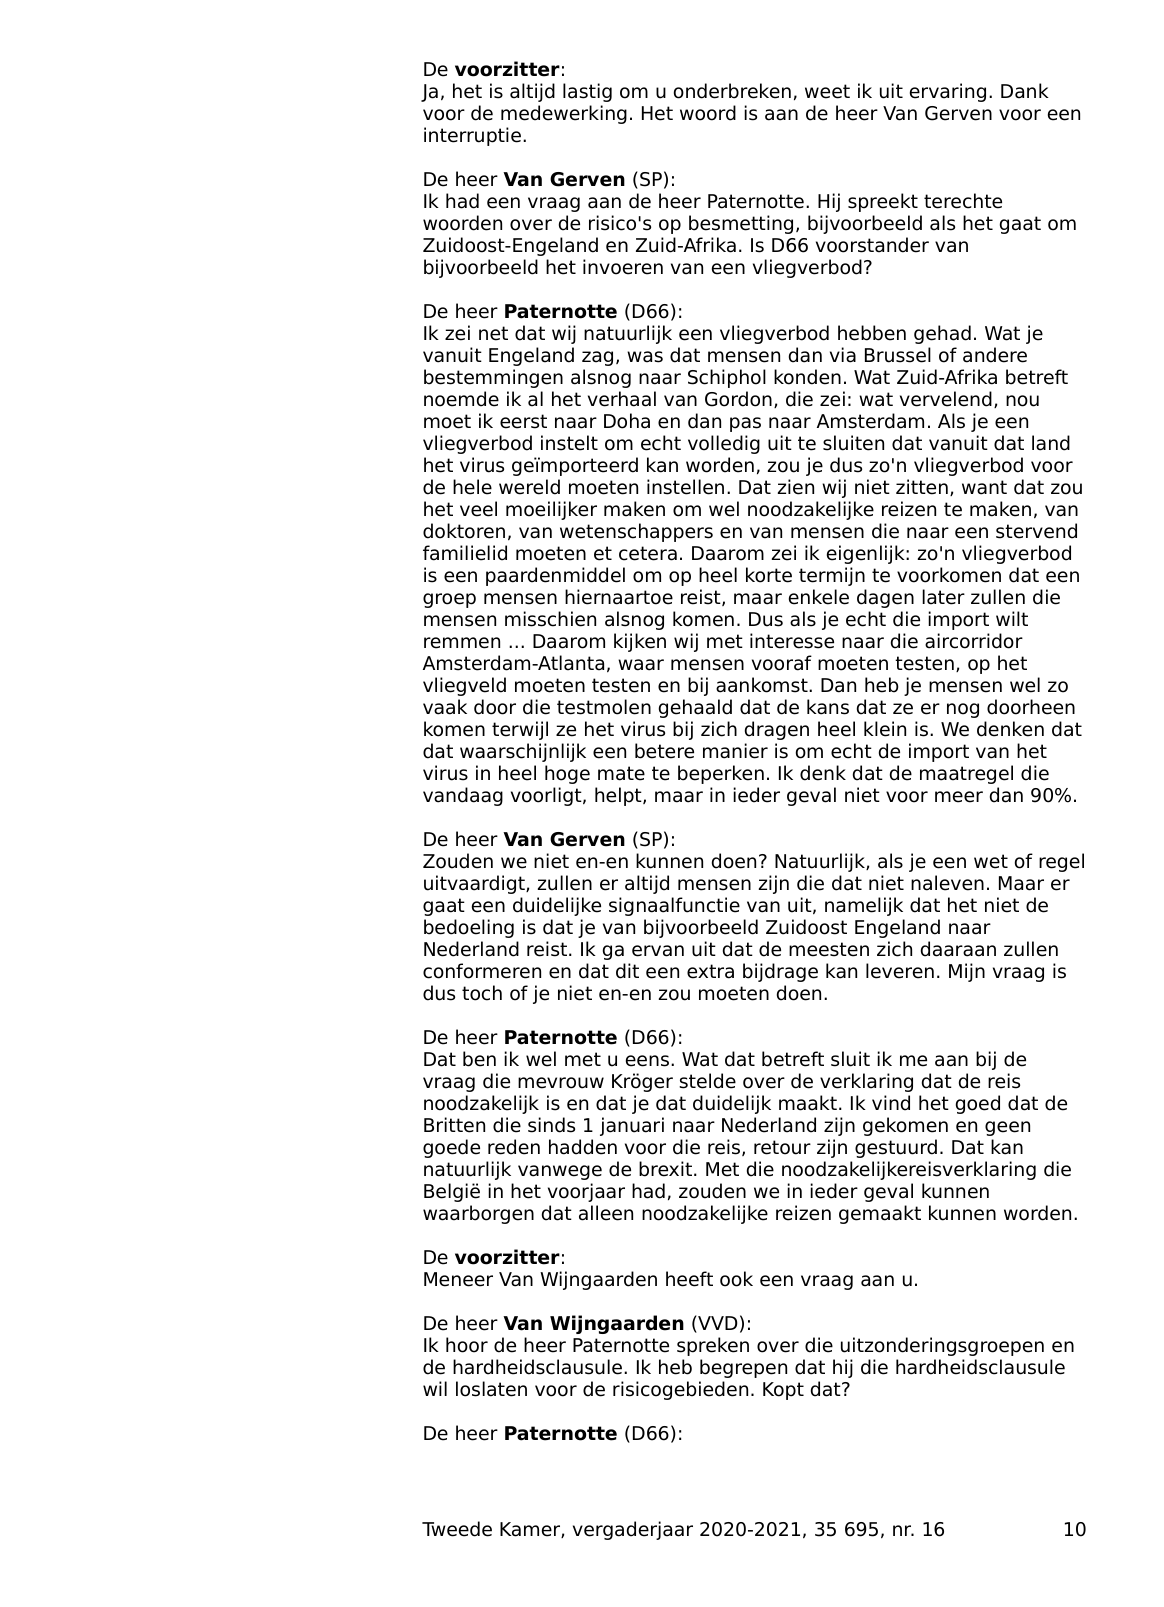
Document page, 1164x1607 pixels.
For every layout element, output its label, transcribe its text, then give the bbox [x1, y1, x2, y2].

text Zouden we niet en-en kunnen doen? Natuurlijk, als je een wet of regel uitvaardigt, zullen er altijd mensen zijn die dat niet naleven. Maar er gaat een duidelijke signaalfunctie van uit, namelijk dat het niet de bedoeling is dat je van bijvoorbeeld Zuidoost Engeland naar Nederland reist. Ik ga ervan uit dat de meesten zich daaraan zullen conformeren en dat dit een extra bijdrage kan leveren. Mijn vraag is dus toch of je niet en-en zou moeten doen. [422, 851, 1087, 1005]
text De heer Van Gerven (SP): [422, 169, 1087, 191]
text De heer Paternotte (D66): [422, 1423, 1087, 1445]
text De heer Van Gerven (SP): [422, 829, 1087, 851]
text De heer Van Wijngaarden (VVD): [422, 1313, 1087, 1335]
text De voorzitter: [422, 59, 1087, 81]
text Meneer Van Wijngaarden heeft ook een vraag aan u. [422, 1269, 1087, 1291]
text De heer Paternotte (D66): [422, 301, 1087, 323]
text Ja, het is altijd lastig om u onderbreken, weet ik uit ervaring. Dank voor de medewerking. Het woord is aan de heer Van Gerven voor een interruptie. [422, 81, 1087, 147]
text Ik hoor de heer Paternotte spreken over die uitzonderingsgroepen en de hardheidsclausule. Ik heb begrepen dat hij die hardheidsclausule wil loslaten voor de risicogebieden. Kopt dat? [422, 1335, 1087, 1401]
text Ik zei net dat wij natuurlijk een vliegverbod hebben gehad. Wat je vanuit Engeland zag, was dat mensen dan via Brussel of andere bestemmingen alsnog naar Schiphol konden. Wat Zuid-Afrika betreft noemde ik al het verhaal van Gordon, die zei: wat vervelend, nou moet ik eerst naar Doha en dan pas naar Amsterdam. Als je een vliegverbod instelt om echt volledig uit te sluiten dat vanuit dat land het virus geïmporteerd kan worden, zou je dus zo'n vliegverbod voor de hele wereld moeten instellen. Dat zien wij niet zitten, want dat zou het veel moeilijker maken om wel noodzakelijke reizen te maken, van doktoren, van wetenschappers en van mensen die naar een stervend familielid moeten et cetera. Daarom zei ik eigenlijk: zo'n vliegverbod is een paardenmiddel om op heel korte termijn te voorkomen dat een groep mensen hiernaartoe reist, maar enkele dagen later zullen die mensen misschien alsnog komen. Dus als je echt die import wilt remmen ... Daarom kijken wij met interesse naar die aircorridor Amsterdam-Atlanta, waar mensen vooraf moeten testen, op het vliegveld moeten testen en bij aankomst. Dan heb je mensen wel zo vaak door die testmolen gehaald dat de kans dat ze er nog doorheen komen terwijl ze het virus bij zich dragen heel klein is. We denken dat dat waarschijnlijk een betere manier is om echt de import van het virus in heel hoge mate te beperken. Ik denk dat de maatregel die vandaag voorligt, helpt, maar in ieder geval niet voor meer dan 90%. [422, 323, 1087, 807]
text De voorzitter: [422, 1247, 1087, 1269]
text Ik had een vraag aan de heer Paternotte. Hij spreekt terechte woorden over de risico's op besmetting, bijvoorbeeld als het gaat om Zuidoost-Engeland en Zuid-Afrika. Is D66 voorstander van bijvoorbeeld het invoeren van een vliegverbod? [422, 191, 1087, 279]
text De heer Paternotte (D66): [422, 1027, 1087, 1049]
text Dat ben ik wel met u eens. Wat dat betreft sluit ik me aan bij de vraag die mevrouw Kröger stelde over de verklaring dat de reis noodzakelijk is en dat je dat duidelijk maakt. Ik vind het goed dat de Britten die sinds 1 januari naar Nederland zijn gekomen en geen goede reden hadden voor die reis, retour zijn gestuurd. Dat kan natuurlijk vanwege de brexit. Met die noodzakelijkereisverklaring die België in het voorjaar had, zouden we in ieder geval kunnen waarborgen dat alleen noodzakelijke reizen gemaakt kunnen worden. [422, 1049, 1087, 1225]
